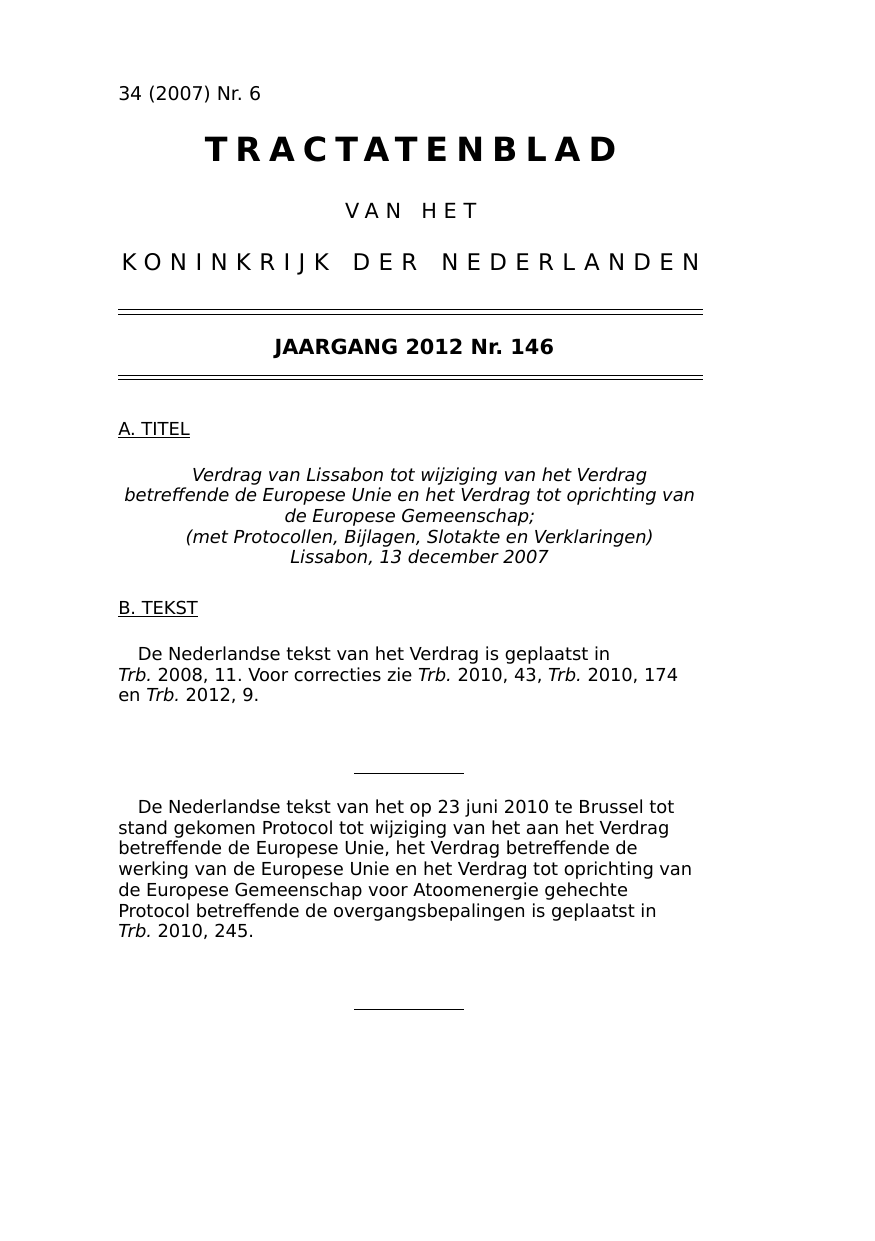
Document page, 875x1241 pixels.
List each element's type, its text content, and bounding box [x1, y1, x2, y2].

text Lissabon, 13 december 2007 [118, 547, 703, 568]
text KONINKRIJK DER NEDERLANDEN [118, 249, 703, 276]
text Verdrag van Lissabon tot wijziging van het Verdrag betreffende de Europese Unie en het Verdrag tot oprichting van de Europese Gemeenschap; [118, 464, 703, 527]
subtitle B. TEKST [118, 598, 703, 619]
text TRACTATENBLAD [118, 130, 703, 169]
text VAN HET [118, 199, 703, 223]
text 34 (2007) Nr. 6 [118, 83, 703, 105]
subtitle A. TITEL [118, 419, 703, 439]
text De Nederlandse tekst van het Verdrag is geplaatst in Trb. 2008, 11. Voor correcties zie Trb. 2010, 43, Trb. 2010, 174 en Trb. 2012, 9. [118, 644, 703, 706]
text (met Protocollen, Bijlagen, Slotakte en Verklaringen) [118, 527, 703, 547]
text JAARGANG 2012 Nr. 146 [118, 335, 703, 359]
text De Nederlandse tekst van het op 23 juni 2010 te Brussel tot stand gekomen Protocol tot wijziging van het aan het Verdrag betreffende de Europese Unie, het Verdrag betreffende de werking van de Europese Unie en het Verdrag tot oprichting van de Europese Gemeenschap voor Atoomenergie gehechte Protocol betreffende de overgangsbepalingen is geplaatst in Trb. 2010, 245. [118, 797, 703, 942]
